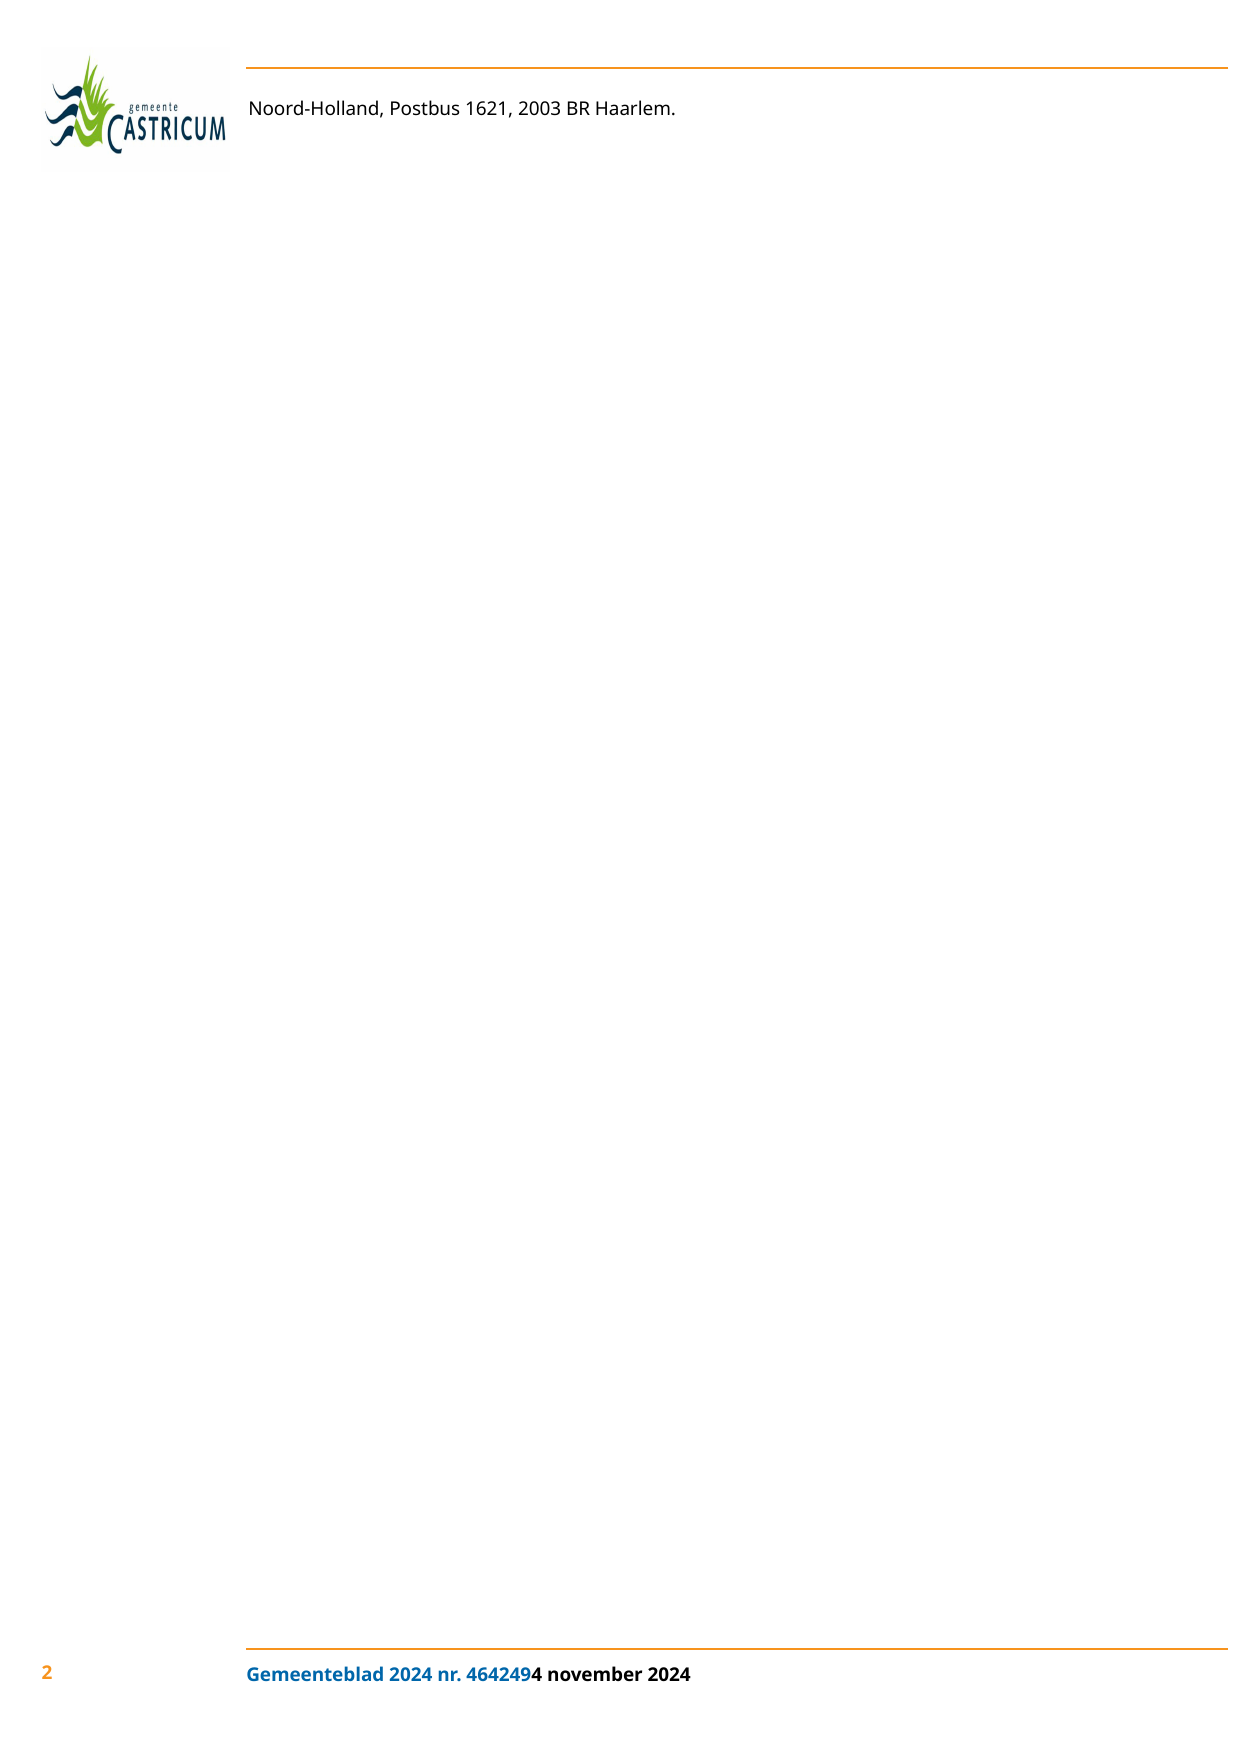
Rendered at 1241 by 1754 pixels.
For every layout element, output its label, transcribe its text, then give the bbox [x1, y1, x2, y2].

picture [41, 47, 231, 172]
text Noord-Holland, Postbus 1621, 2003 BR Haarlem. [248, 95, 1152, 121]
